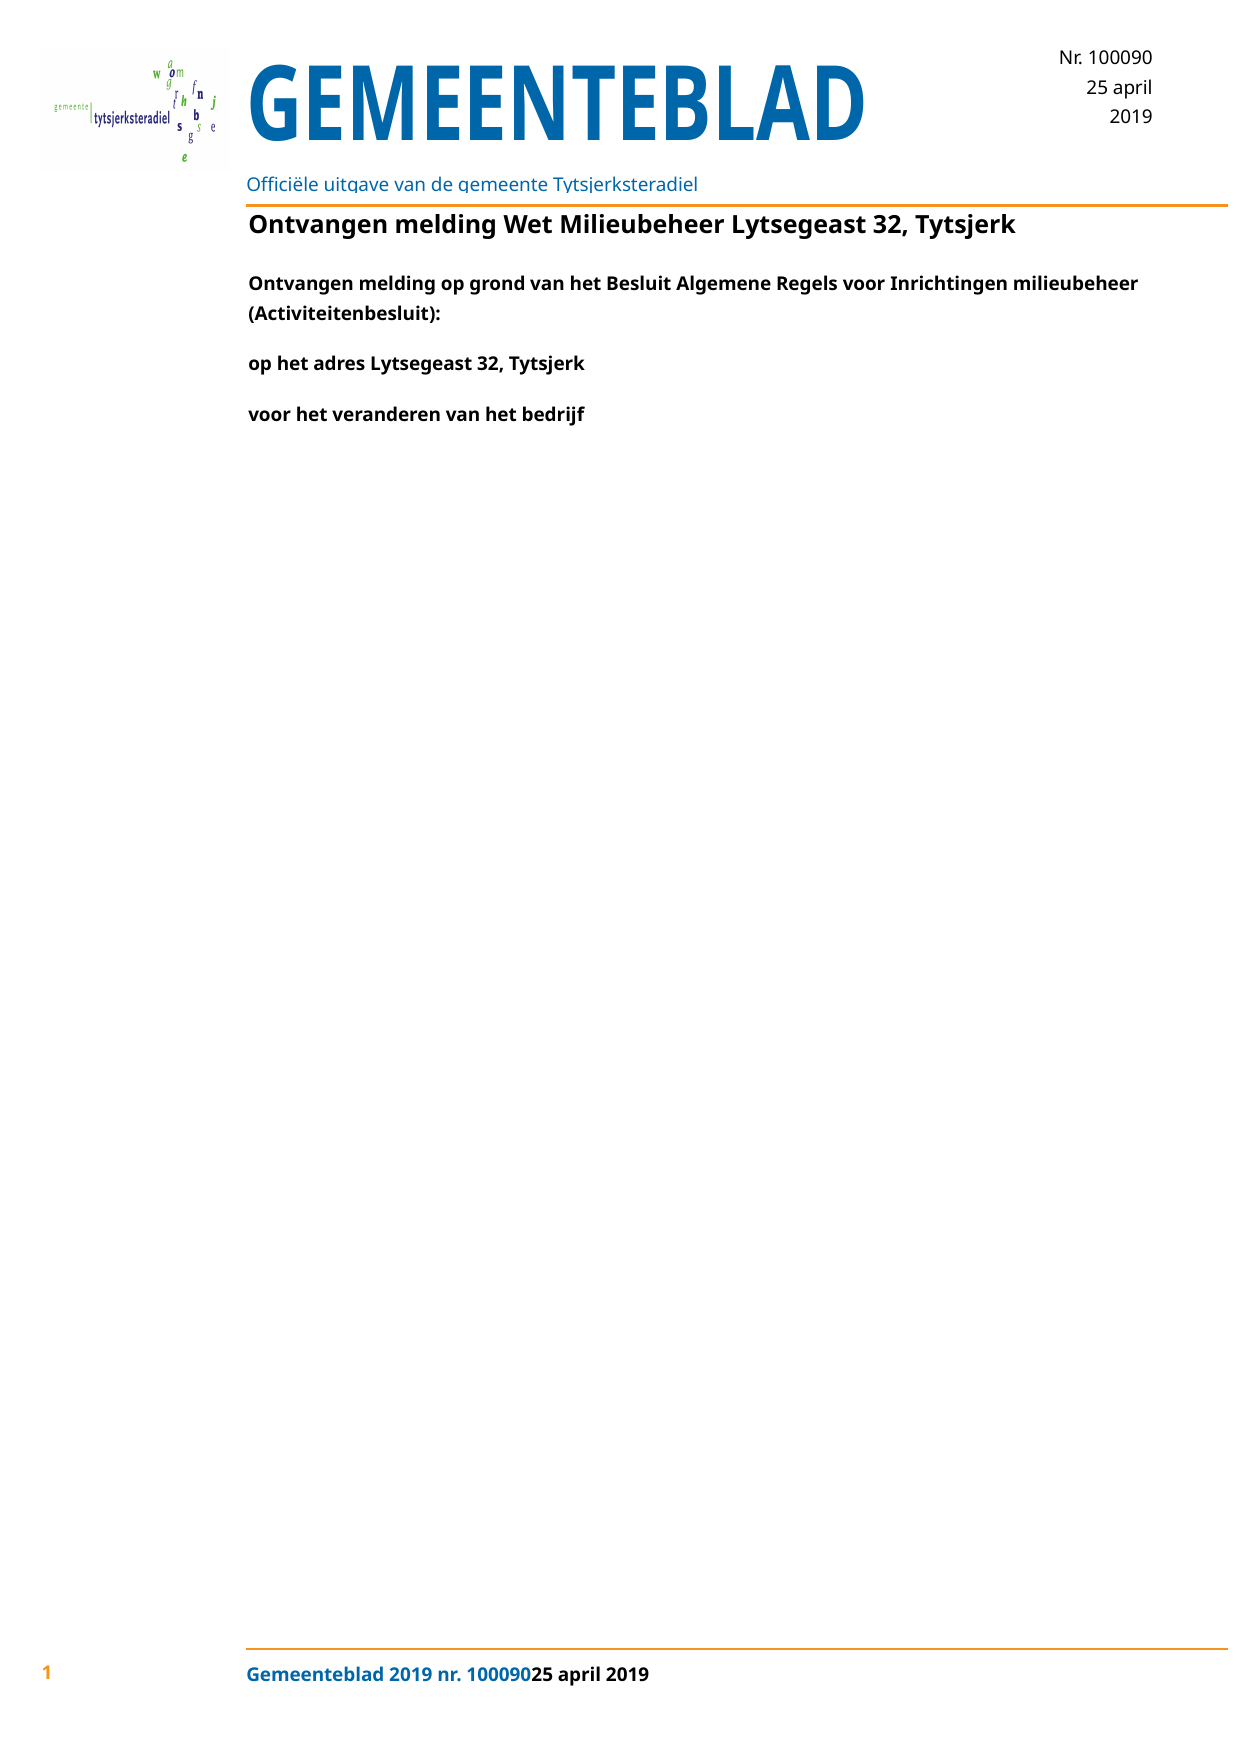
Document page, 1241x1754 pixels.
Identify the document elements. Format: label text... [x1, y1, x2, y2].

text op het adres Lytsegeast 32, Tytsjerk [248, 350, 1152, 376]
picture [41, 47, 231, 172]
text Ontvangen melding op grond van het Besluit Algemene Regels voor Inrichtingen milieubeheer (Activiteitenbesluit): [248, 270, 1152, 326]
text Ontvangen melding Wet Milieubeheer Lytsegeast 32, Tytsjerk [248, 207, 1152, 241]
text voor het veranderen van het bedrijf [248, 401, 1152, 426]
